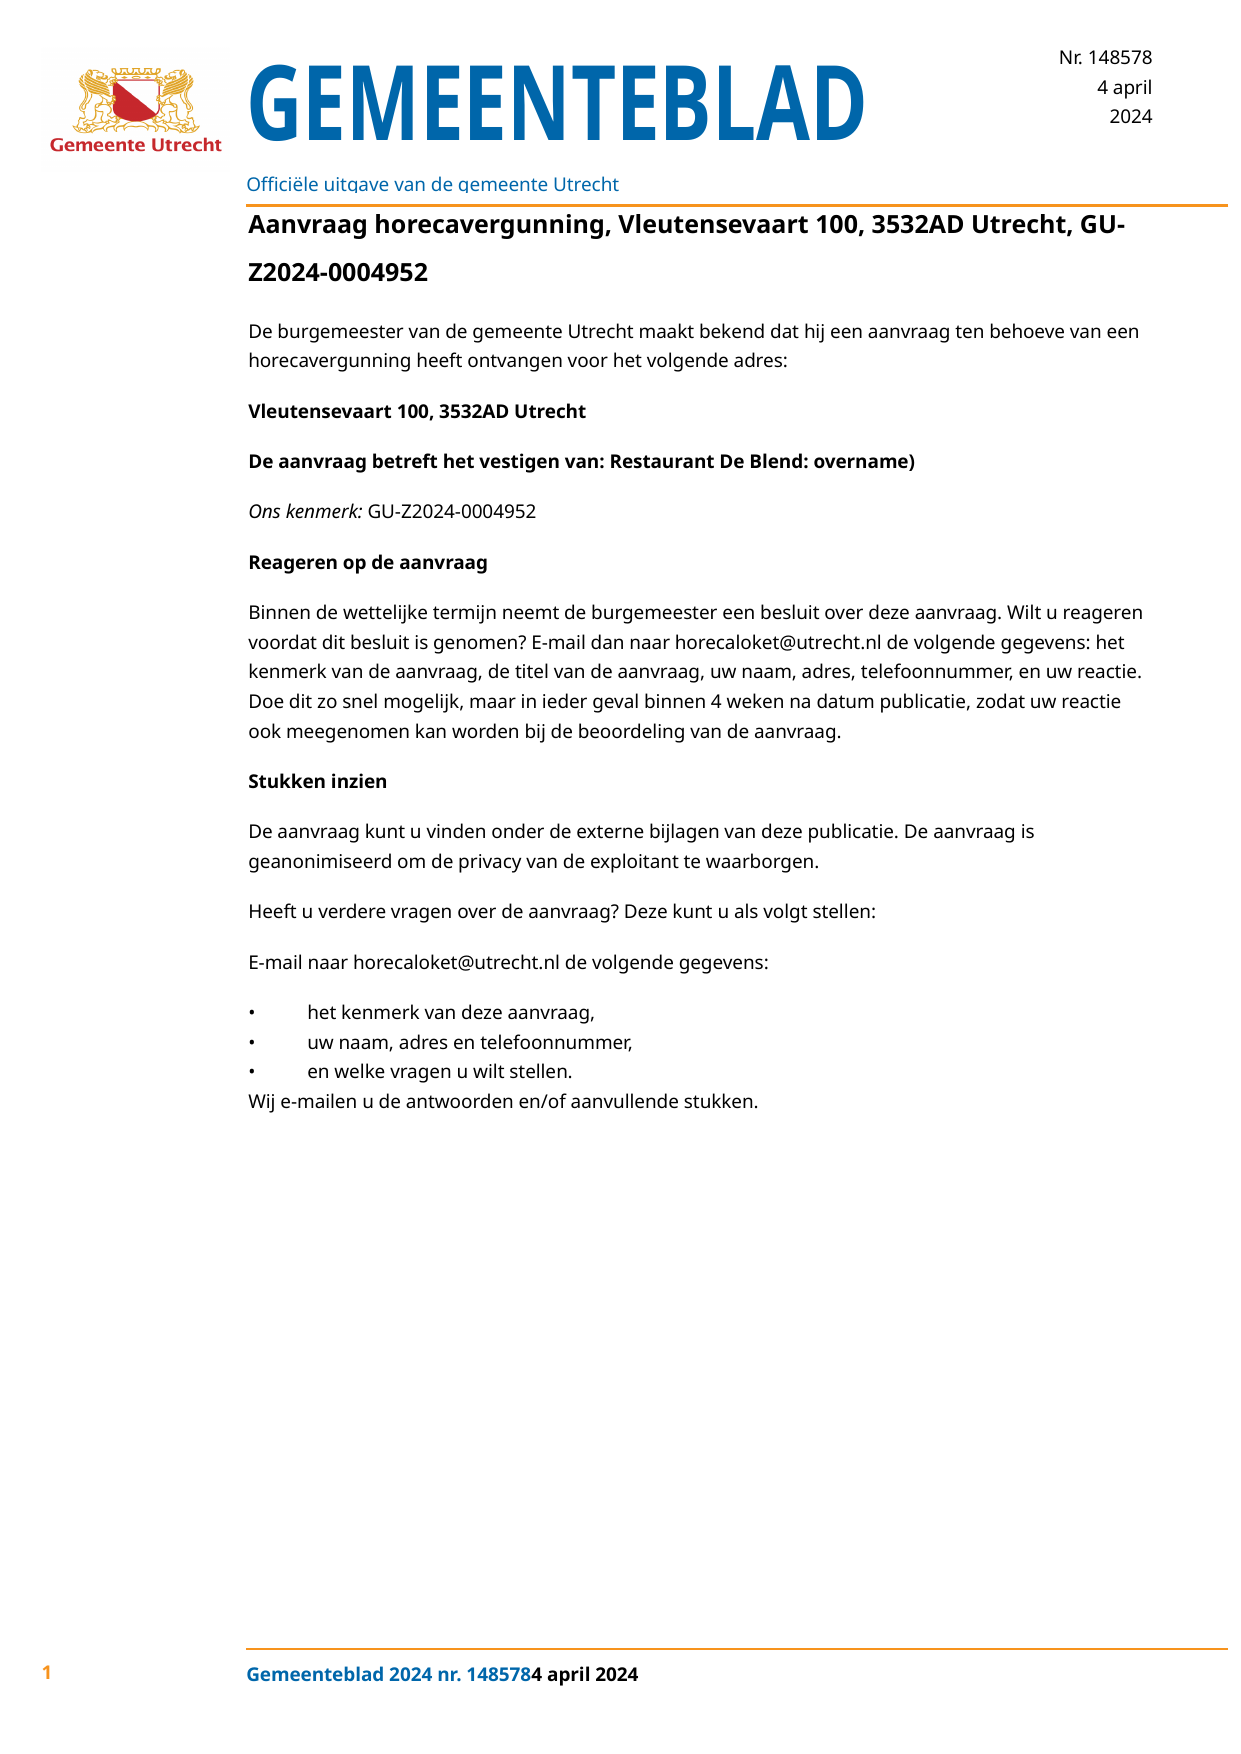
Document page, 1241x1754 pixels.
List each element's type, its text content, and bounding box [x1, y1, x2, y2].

text Vleutensevaart 100, 3532AD Utrecht [248, 398, 1152, 424]
list en welke vragen u wilt stellen. [248, 1059, 1152, 1084]
text Ons kenmerk: GU-Z2024-0004952 [248, 499, 1152, 524]
text De aanvraag kunt u vinden onder de externe bijlagen van deze publicatie. De aanvraag is geanonimiseerd om de privacy van de exploitant te waarborgen. [248, 819, 1152, 874]
text E-mail naar horecaloket@utrecht.nl de volgende gegevens: [248, 949, 1152, 975]
text De aanvraag betreft het vestigen van: Restaurant De Blend: overname) [248, 448, 1152, 474]
text Stukken inzien [248, 768, 1152, 794]
text Wij e-mailen u de antwoorden en/of aanvullende stukken. [248, 1088, 1152, 1114]
text De burgemeester van de gemeente Utrecht maakt bekend dat hij een aanvraag ten behoeve van een horecavergunning heeft ontvangen voor het volgende adres: [248, 318, 1152, 373]
text Reageren op de aanvraag [248, 549, 1152, 575]
picture [41, 47, 231, 172]
text Heeft u verdere vragen over de aanvraag? Deze kunt u als volgt stellen: [248, 899, 1152, 924]
list uw naam, adres en telefoonnummer, [248, 1029, 1152, 1055]
text Aanvraag horecavergunning, Vleutensevaart 100, 3532AD Utrecht, GU-Z2024-0004952 [248, 207, 1152, 288]
list het kenmerk van deze aanvraag, [248, 999, 1152, 1025]
text Binnen de wettelijke termijn neemt de burgemeester een besluit over deze aanvraag. Wilt u reageren voordat dit besluit is genomen? E-mail dan naar horecaloket@utrecht.nl de volgende gegevens: het kenmerk van de aanvraag, de titel van de aanvraag, uw naam, adres, telefoonnummer, en uw reactie. Doe dit zo snel mogelijk, maar in ieder geval binnen 4 weken na datum publicatie, zodat uw reactie ook meegenomen kan worden bij de beoordeling van de aanvraag. [248, 599, 1152, 744]
